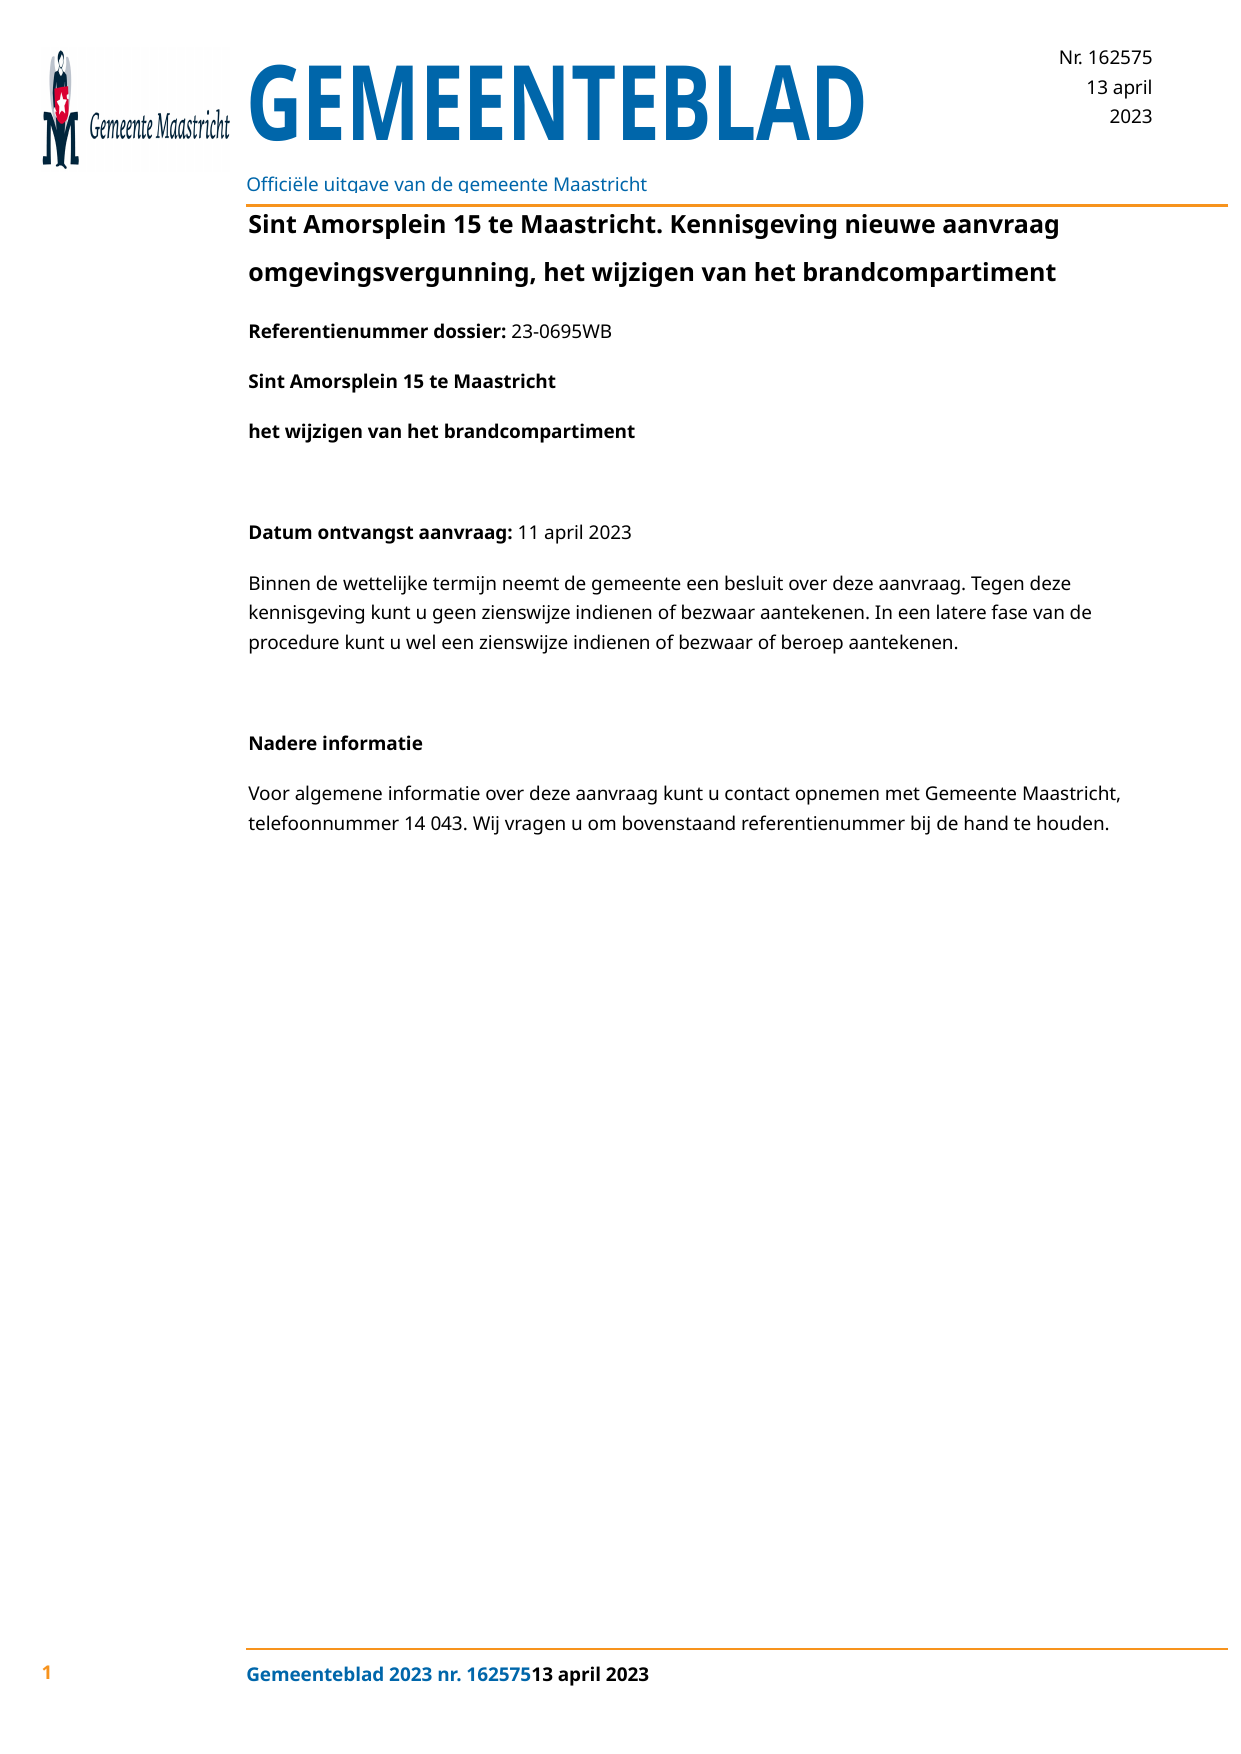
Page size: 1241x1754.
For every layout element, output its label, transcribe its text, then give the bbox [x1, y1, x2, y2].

text Referentienummer dossier: 23-0695WB [248, 318, 1152, 344]
text Sint Amorsplein 15 te Maastricht. Kennisgeving nieuwe aanvraag omgevingsvergunning, het wijzigen van het brandcompartiment [248, 207, 1152, 288]
text Sint Amorsplein 15 te Maastricht [248, 368, 1152, 394]
text Voor algemene informatie over deze aanvraag kunt u contact opnemen met Gemeente Maastricht, telefoonnummer 14 043. Wij vragen u om bovenstaand referentienummer bij de hand te houden. [248, 780, 1152, 836]
picture [41, 47, 231, 172]
text Binnen de wettelijke termijn neemt de gemeente een besluit over deze aanvraag. Tegen deze kennisgeving kunt u geen zienswijze indienen of bezwaar aantekenen. In een latere fase van de procedure kunt u wel een zienswijze indienen of bezwaar of beroep aantekenen. [248, 570, 1152, 655]
text Nadere informatie [248, 730, 1152, 756]
text het wijzigen van het brandcompartiment [248, 419, 1152, 444]
text Datum ontvangst aanvraag: 11 april 2023 [248, 519, 1152, 545]
